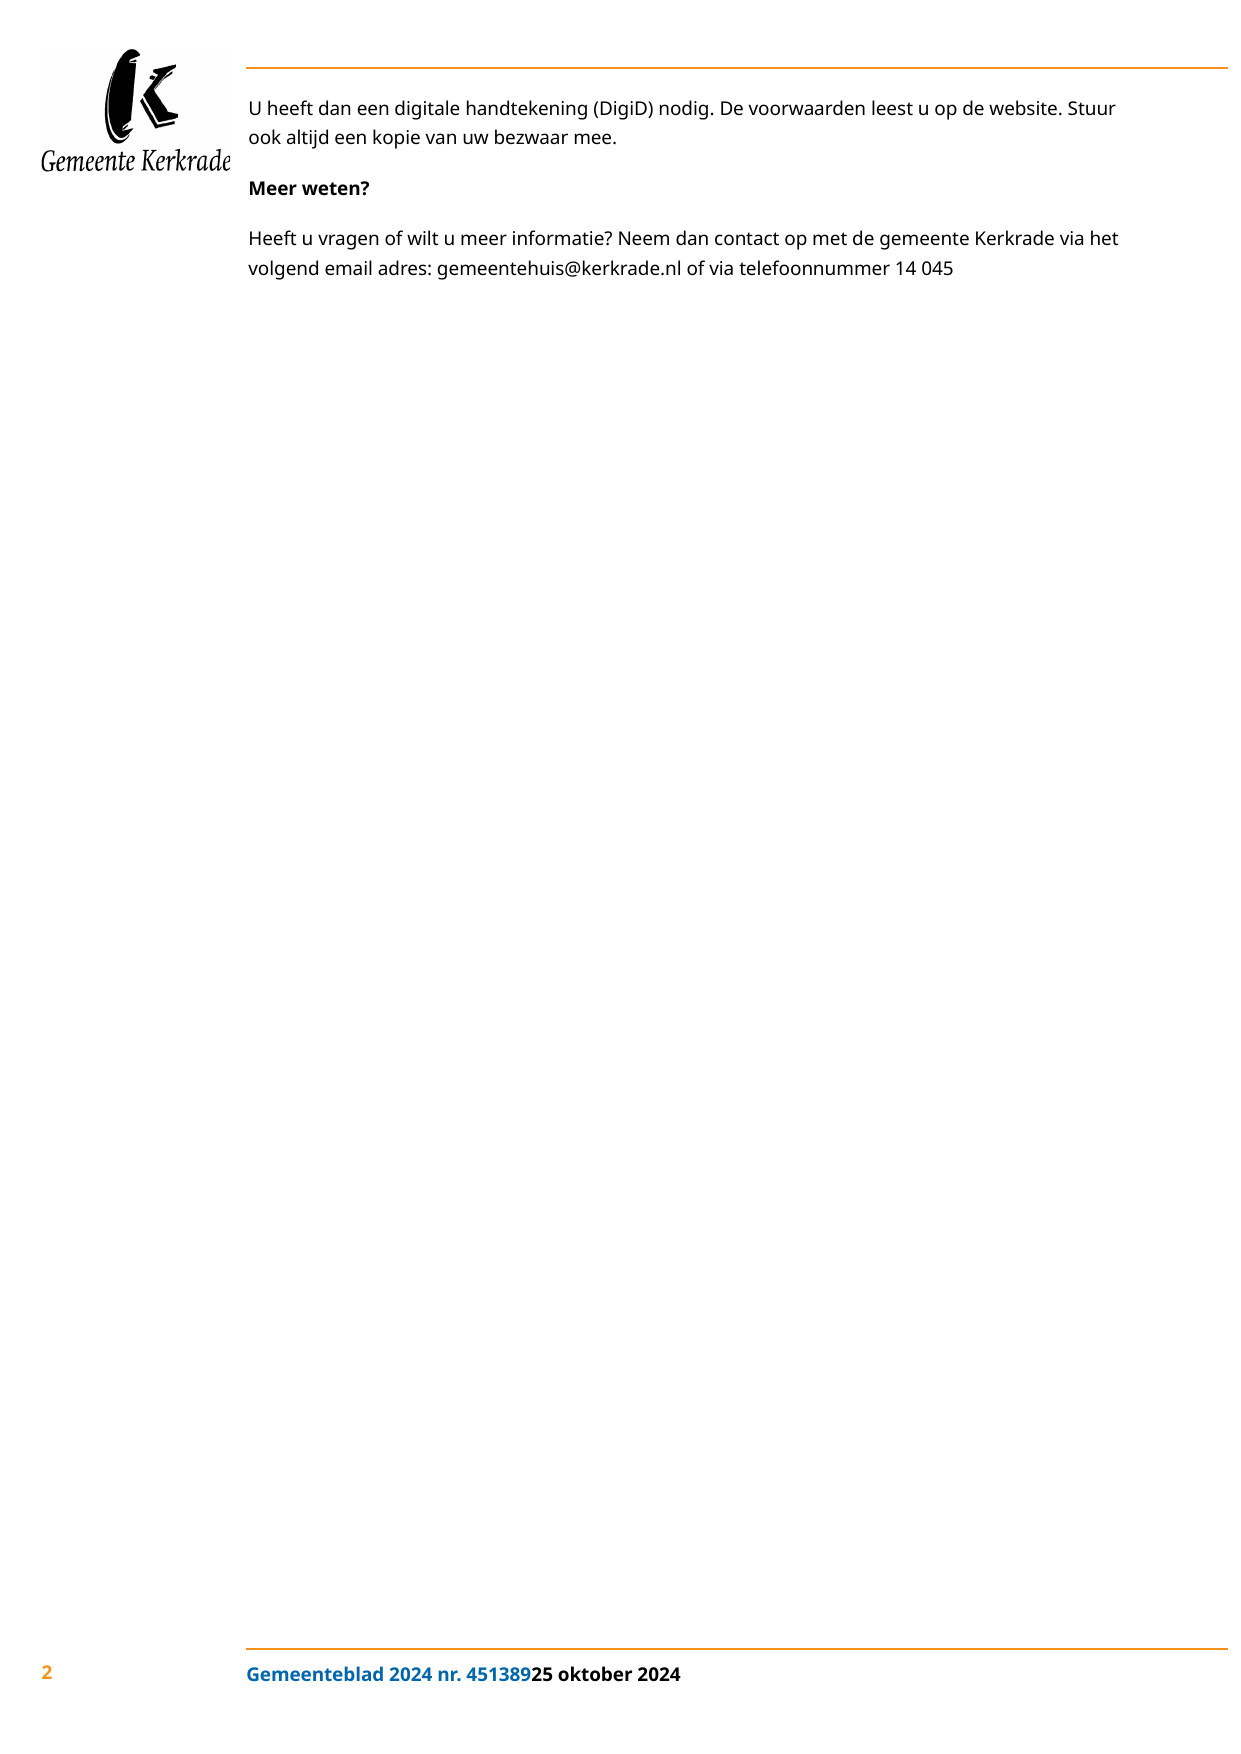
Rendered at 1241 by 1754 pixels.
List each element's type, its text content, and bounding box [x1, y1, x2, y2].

text U heeft dan een digitale handtekening (DigiD) nodig. De voorwaarden leest u op de website. Stuur ook altijd een kopie van uw bezwaar mee. [248, 95, 1152, 150]
picture [41, 47, 231, 172]
text Heeft u vragen of wilt u meer informatie? Neem dan contact op met de gemeente Kerkrade via het volgend email adres: gemeentehuis@kerkrade.nl of via telefoonnummer 14 045 [248, 225, 1152, 281]
text Meer weten? [248, 175, 1152, 201]
